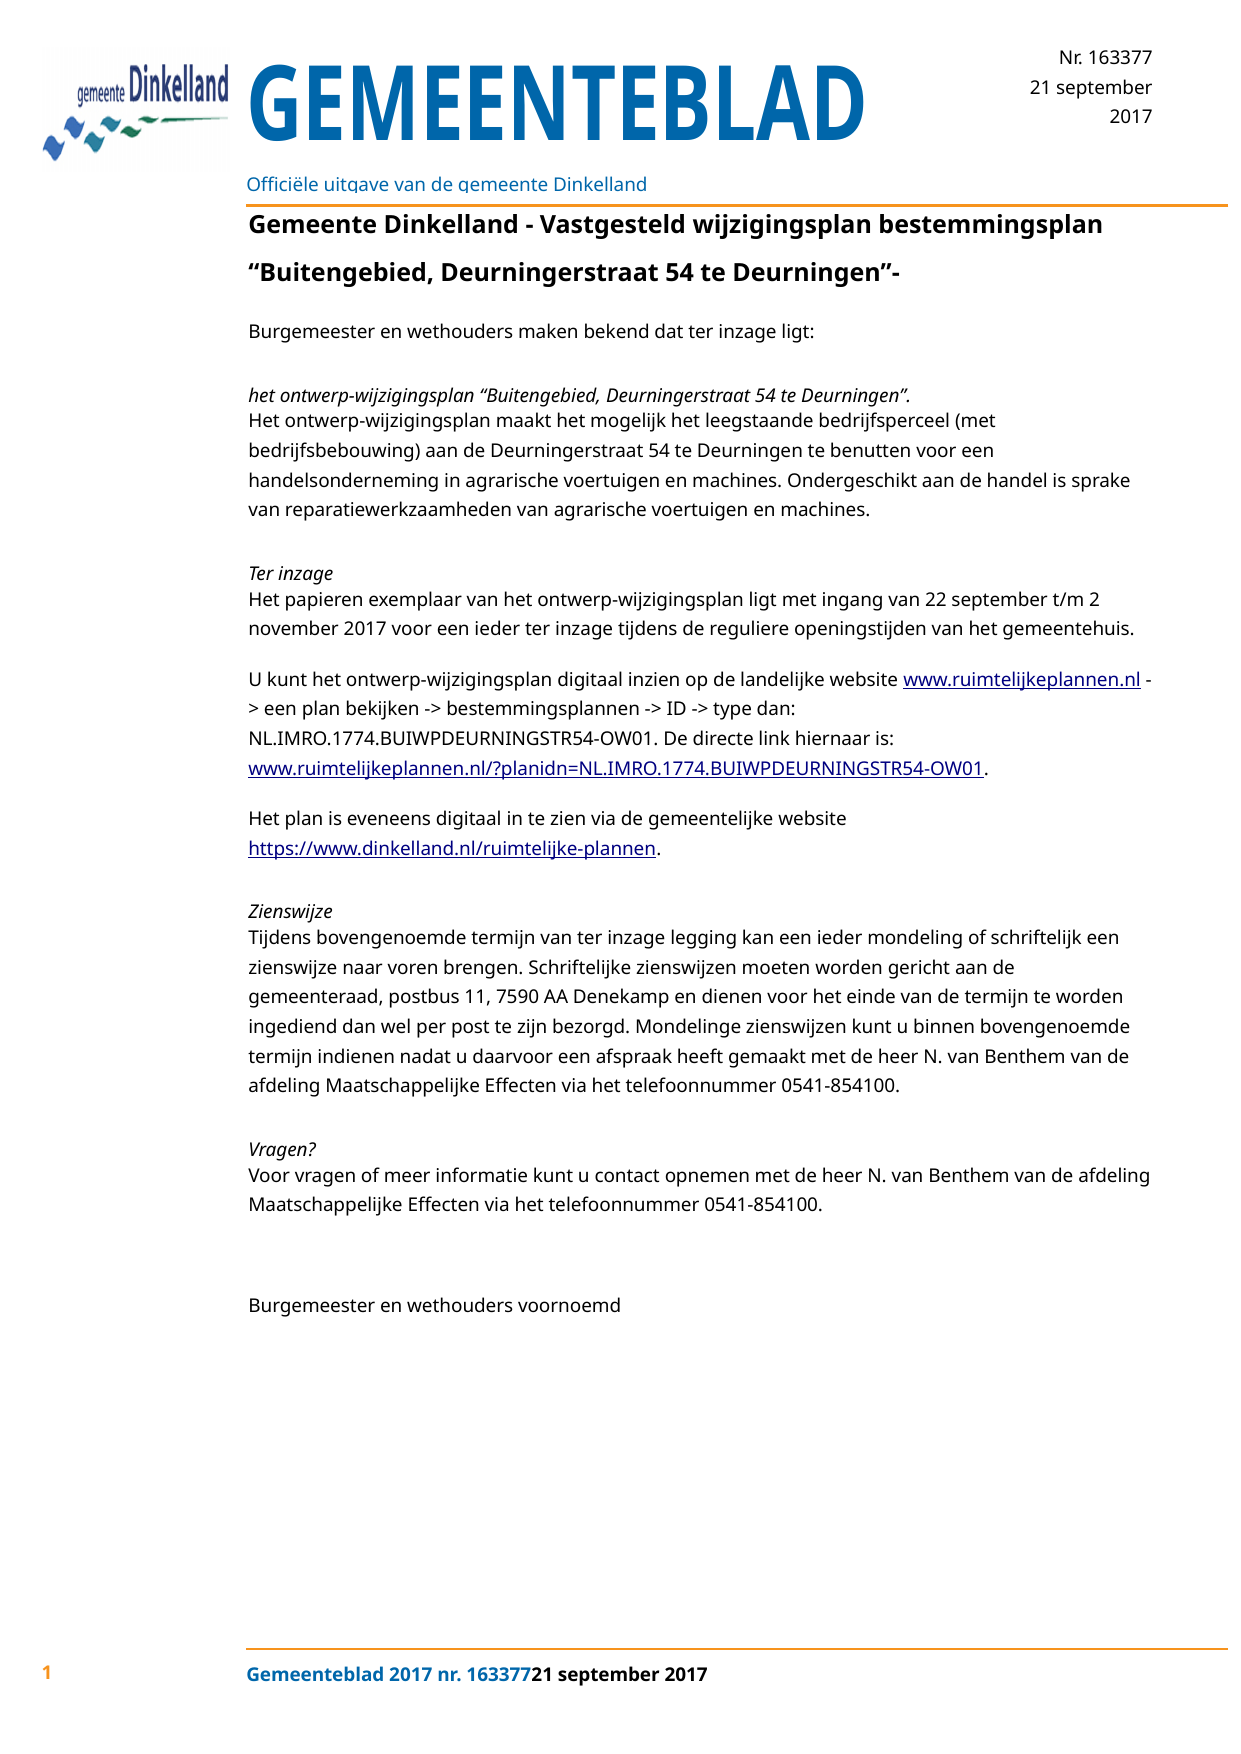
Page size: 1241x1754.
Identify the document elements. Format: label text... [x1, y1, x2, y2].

text het ontwerp-wijzigingsplan “Buitengebied, Deurningerstraat 54 te Deurningen”. [248, 382, 1152, 408]
text Zienswijze [248, 899, 1152, 924]
text Gemeente Dinkelland - Vastgesteld wijzigingsplan bestemmingsplan “Buitengebied, Deurningerstraat 54 te Deurningen”- [248, 207, 1152, 288]
text Ter inzage [248, 560, 1152, 586]
text Tijdens bovengenoemde termijn van ter inzage legging kan een ieder mondeling of schriftelijk een zienswijze naar voren brengen. Schriftelijke zienswijzen moeten worden gericht aan de gemeenteraad, postbus 11, 7590 AA Denekamp en dienen voor het einde van de termijn te worden ingediend dan wel per post te zijn bezorgd. Mondelinge zienswijzen kunt u binnen bovengenoemde termijn indienen nadat u daarvoor een afspraak heeft gemaakt met de heer N. van Benthem van de afdeling Maatschappelijke Effecten via het telefoonnummer 0541-854100. [248, 924, 1152, 1098]
picture [41, 47, 231, 172]
text Het plan is eveneens digitaal in te zien via de gemeentelijke website https://www.dinkelland.nl/ruimtelijke-plannen. [248, 805, 1152, 861]
text Voor vragen of meer informatie kunt u contact opnemen met de heer N. van Benthem van de afdeling Maatschappelijke Effecten via het telefoonnummer 0541-854100. [248, 1162, 1152, 1217]
text Burgemeester en wethouders maken bekend dat ter inzage ligt: [248, 318, 1152, 344]
text Vragen? [248, 1136, 1152, 1162]
text Het papieren exemplaar van het ontwerp-wijzigingsplan ligt met ingang van 22 september t/m 2 november 2017 voor een ieder ter inzage tijdens de reguliere openingstijden van het gemeentehuis. [248, 586, 1152, 641]
text Het ontwerp-wijzigingsplan maakt het mogelijk het leegstaande bedrijfsperceel (met bedrijfsbebouwing) aan de Deurningerstraat 54 te Deurningen te benutten voor een handelsonderneming in agrarische voertuigen en machines. Ondergeschikt aan de handel is sprake van reparatiewerkzaamheden van agrarische voertuigen en machines. [248, 408, 1152, 522]
text Burgemeester en wethouders voornoemd [248, 1292, 1152, 1318]
text U kunt het ontwerp-wijzigingsplan digitaal inzien op de landelijke website www.ruimtelijkeplannen.nl -> een plan bekijken -> bestemmingsplannen -> ID -> type dan: NL.IMRO.1774.BUIWPDEURNINGSTR54-OW01. De directe link hiernaar is: www.ruimtelijkeplannen.nl/?planidn=NL.IMRO.1774.BUIWPDEURNINGSTR54-OW01. [248, 666, 1152, 781]
